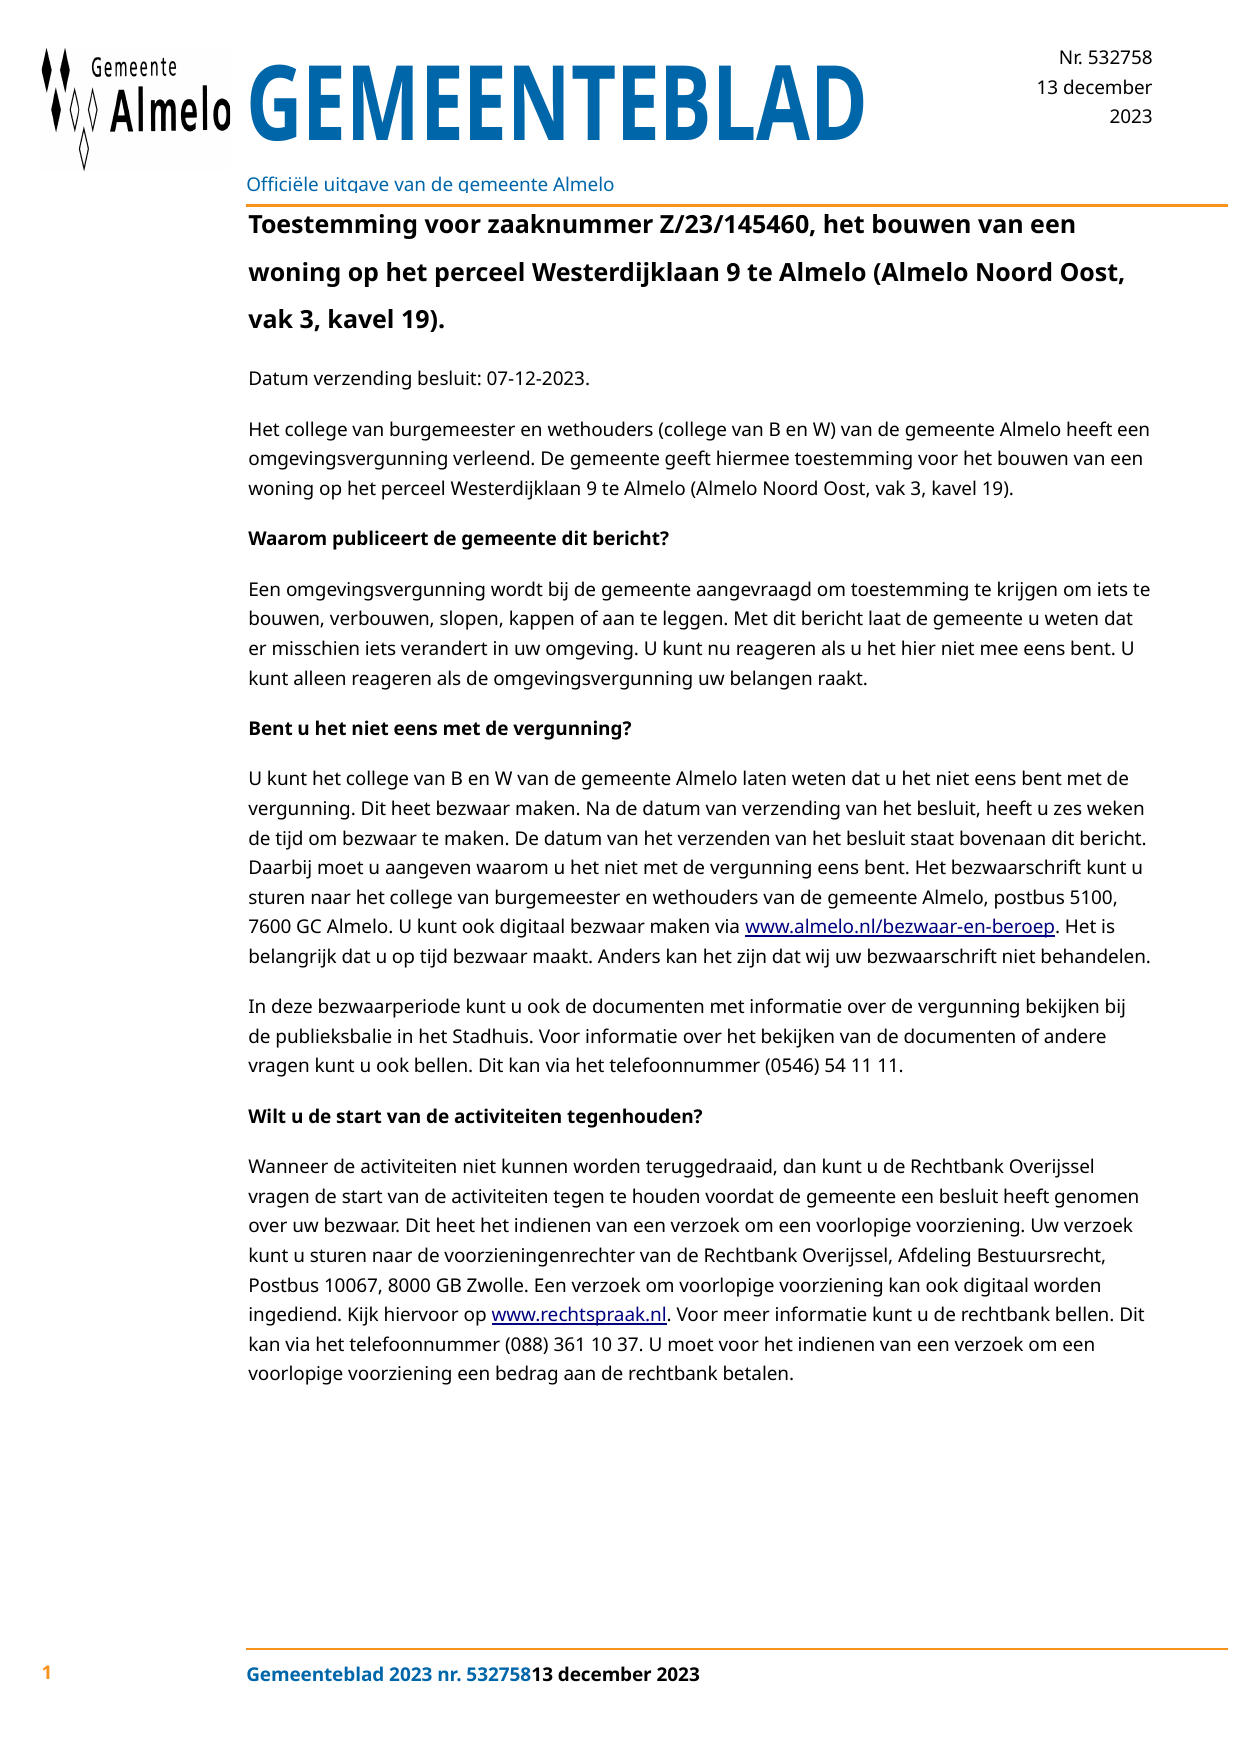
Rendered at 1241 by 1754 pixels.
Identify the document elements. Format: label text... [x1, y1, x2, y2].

text Wanneer de activiteiten niet kunnen worden teruggedraaid, dan kunt u de Rechtbank Overijssel vragen de start van de activiteiten tegen te houden voordat de gemeente een besluit heeft genomen over uw bezwaar. Dit heet het indienen van een verzoek om een voorlopige voorziening. Uw verzoek kunt u sturen naar de voorzieningenrechter van de Rechtbank Overijssel, Afdeling Bestuursrecht, Postbus 10067, 8000 GB Zwolle. Een verzoek om voorlopige voorziening kan ook digitaal worden ingediend. Kijk hiervoor op www.rechtspraak.nl. Voor meer informatie kunt u de rechtbank bellen. Dit kan via het telefoonnummer (088) 361 10 37. U moet voor het indienen van een verzoek om een voorlopige voorziening een bedrag aan de rechtbank betalen. [248, 1153, 1152, 1386]
text Een omgevingsvergunning wordt bij de gemeente aangevraagd om toestemming te krijgen om iets te bouwen, verbouwen, slopen, kappen of aan te leggen. Met dit bericht laat de gemeente u weten dat er misschien iets verandert in uw omgeving. U kunt nu reageren als u het hier niet mee eens bent. U kunt alleen reageren als de omgevingsvergunning uw belangen raakt. [248, 576, 1152, 690]
text Het college van burgemeester en wethouders (college van B en W) van de gemeente Almelo heeft een omgevingsvergunning verleend. De gemeente geeft hiermee toestemming voor het bouwen van een woning op het perceel Westerdijklaan 9 te Almelo (Almelo Noord Oost, vak 3, kavel 19). [248, 416, 1152, 501]
text Bent u het niet eens met de vergunning? [248, 715, 1152, 741]
text Waarom publiceert de gemeente dit bericht? [248, 526, 1152, 551]
text U kunt het college van B en W van de gemeente Almelo laten weten dat u het niet eens bent met de vergunning. Dit heet bezwaar maken. Na de datum van verzending van het besluit, heeft u zes weken de tijd om bezwaar te maken. De datum van het verzenden van het besluit staat bovenaan dit bericht. Daarbij moet u aangeven waarom u het niet met de vergunning eens bent. Het bezwaarschrift kunt u sturen naar het college van burgemeester en wethouders van de gemeente Almelo, postbus 5100, 7600 GC Almelo. U kunt ook digitaal bezwaar maken via www.almelo.nl/bezwaar-en-beroep. Het is belangrijk dat u op tijd bezwaar maakt. Anders kan het zijn dat wij uw bezwaarschrift niet behandelen. [248, 766, 1152, 969]
text Toestemming voor zaaknummer Z/23/145460, het bouwen van een woning op het perceel Westerdijklaan 9 te Almelo (Almelo Noord Oost, vak 3, kavel 19). [248, 207, 1152, 336]
text In deze bezwaarperiode kunt u ook de documenten met informatie over de vergunning bekijken bij de publieksbalie in het Stadhuis. Voor informatie over het bekijken van de documenten of andere vragen kunt u ook bellen. Dit kan via het telefoonnummer (0546) 54 11 11. [248, 993, 1152, 1078]
text Datum verzending besluit: 07-12-2023. [248, 366, 1152, 391]
picture [41, 47, 231, 172]
text Wilt u de start van de activiteiten tegenhouden? [248, 1103, 1152, 1129]
